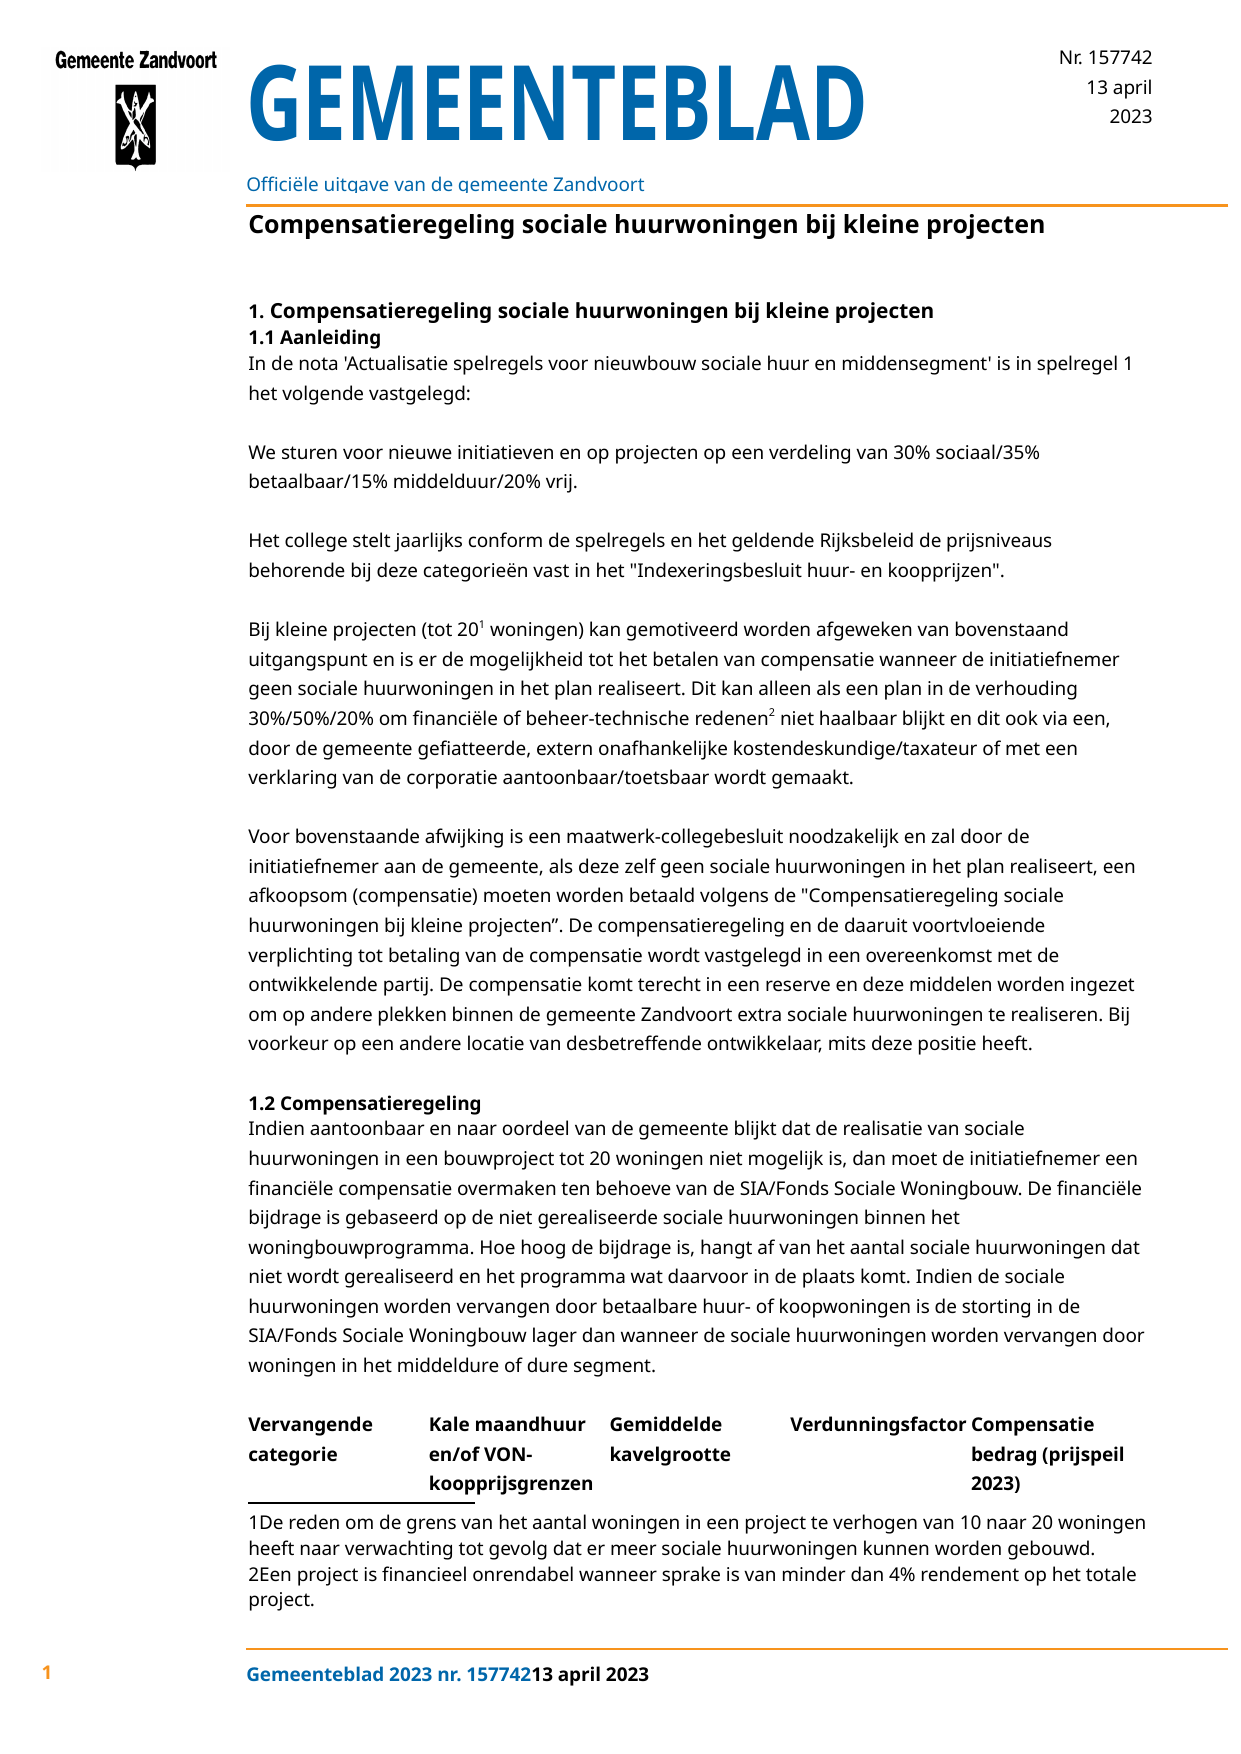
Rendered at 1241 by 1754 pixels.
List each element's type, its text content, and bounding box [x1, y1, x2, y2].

text We sturen voor nieuwe initiatieven en op projecten op een verdeling van 30% sociaal/35% betaalbaar/15% middelduur/20% vrij. [248, 439, 1152, 494]
table_header Kale maandhuur en/of VON-koopprijsgrenzen [429, 1411, 609, 1496]
text In de nota 'Actualisatie spelregels voor nieuwbouw sociale huur en middensegment' is in spelregel 1 het volgende vastgelegd: [248, 350, 1152, 406]
text Indien aantoonbaar en naar oordeel van de gemeente blijkt dat de realisatie van sociale huurwoningen in een bouwproject tot 20 woningen niet mogelijk is, dan moet de initiatiefnemer een financiële compensatie overmaken ten behoeve van de SIA/Fonds Sociale Woningbouw. De financiële bijdrage is gebaseerd op de niet gerealiseerde sociale huurwoningen binnen het woningbouwprogramma. Hoe hoog de bijdrage is, hangt af van het aantal sociale huurwoningen dat niet wordt gerealiseerd en het programma wat daarvoor in de plaats komt. Indien de sociale huurwoningen worden vervangen door betaalbare huur- of koopwoningen is de storting in de SIA/Fonds Sociale Woningbouw lager dan wanneer de sociale huurwoningen worden vervangen door woningen in het middeldure of dure segment. [248, 1116, 1152, 1378]
text Compensatieregeling sociale huurwoningen bij kleine projecten [248, 207, 1152, 241]
text Een project is financieel onrendabel wanneer sprake is van minder dan 4% rendement op het totale project. [248, 1561, 1152, 1612]
table_header Verdunningsfactor [790, 1411, 971, 1496]
text 1.1 Aanleiding [248, 324, 1152, 350]
table_header Vervangende categorie [248, 1411, 429, 1496]
table_header Compensatie bedrag (prijspeil 2023) [971, 1411, 1152, 1496]
text De reden om de grens van het aantal woningen in een project te verhogen van 10 naar 20 woningen heeft naar verwachting tot gevolg dat er meer sociale huurwoningen kunnen worden gebouwd. [248, 1509, 1152, 1561]
text 1.2 Compensatieregeling [248, 1090, 1152, 1116]
text Voor bovenstaande afwijking is een maatwerk-collegebesluit noodzakelijk en zal door de initiatiefnemer aan de gemeente, als deze zelf geen sociale huurwoningen in het plan realiseert, een afkoopsom (compensatie) moeten worden betaald volgens de "Compensatieregeling sociale huurwoningen bij kleine projecten”. De compensatieregeling en de daaruit voortvloeiende verplichting tot betaling van de compensatie wordt vastgelegd in een overeenkomst met de ontwikkelende partij. De compensatie komt terecht in een reserve en deze middelen worden ingezet om op andere plekken binnen de gemeente Zandvoort extra sociale huurwoningen te realiseren. Bij voorkeur op een andere locatie van desbetreffende ontwikkelaar, mits deze positie heeft. [248, 823, 1152, 1056]
picture [41, 47, 231, 172]
text Het college stelt jaarlijks conform de spelregels en het geldende Rijksbeleid de prijsniveaus behorende bij deze categorieën vast in het "Indexeringsbesluit huur- en koopprijzen". [248, 528, 1152, 583]
table_header Gemiddelde kavelgrootte [609, 1411, 790, 1496]
text 1. Compensatieregeling sociale huurwoningen bij kleine projecten [248, 296, 1152, 324]
text Bij kleine projecten (tot 20 woningen) kan gemotiveerd worden afgeweken van bovenstaand uitgangspunt en is er de mogelijkheid tot het betalen van compensatie wanneer de initiatiefnemer geen sociale huurwoningen in het plan realiseert. Dit kan alleen als een plan in de verhouding 30%/50%/20% om financiële of beheer-technische redenen niet haalbaar blijkt en dit ook via een, door de gemeente gefiatteerde, extern onafhankelijke kostendeskundige/taxateur of met een verklaring van de corporatie aantoonbaar/toetsbaar wordt gemaakt. [248, 616, 1152, 790]
